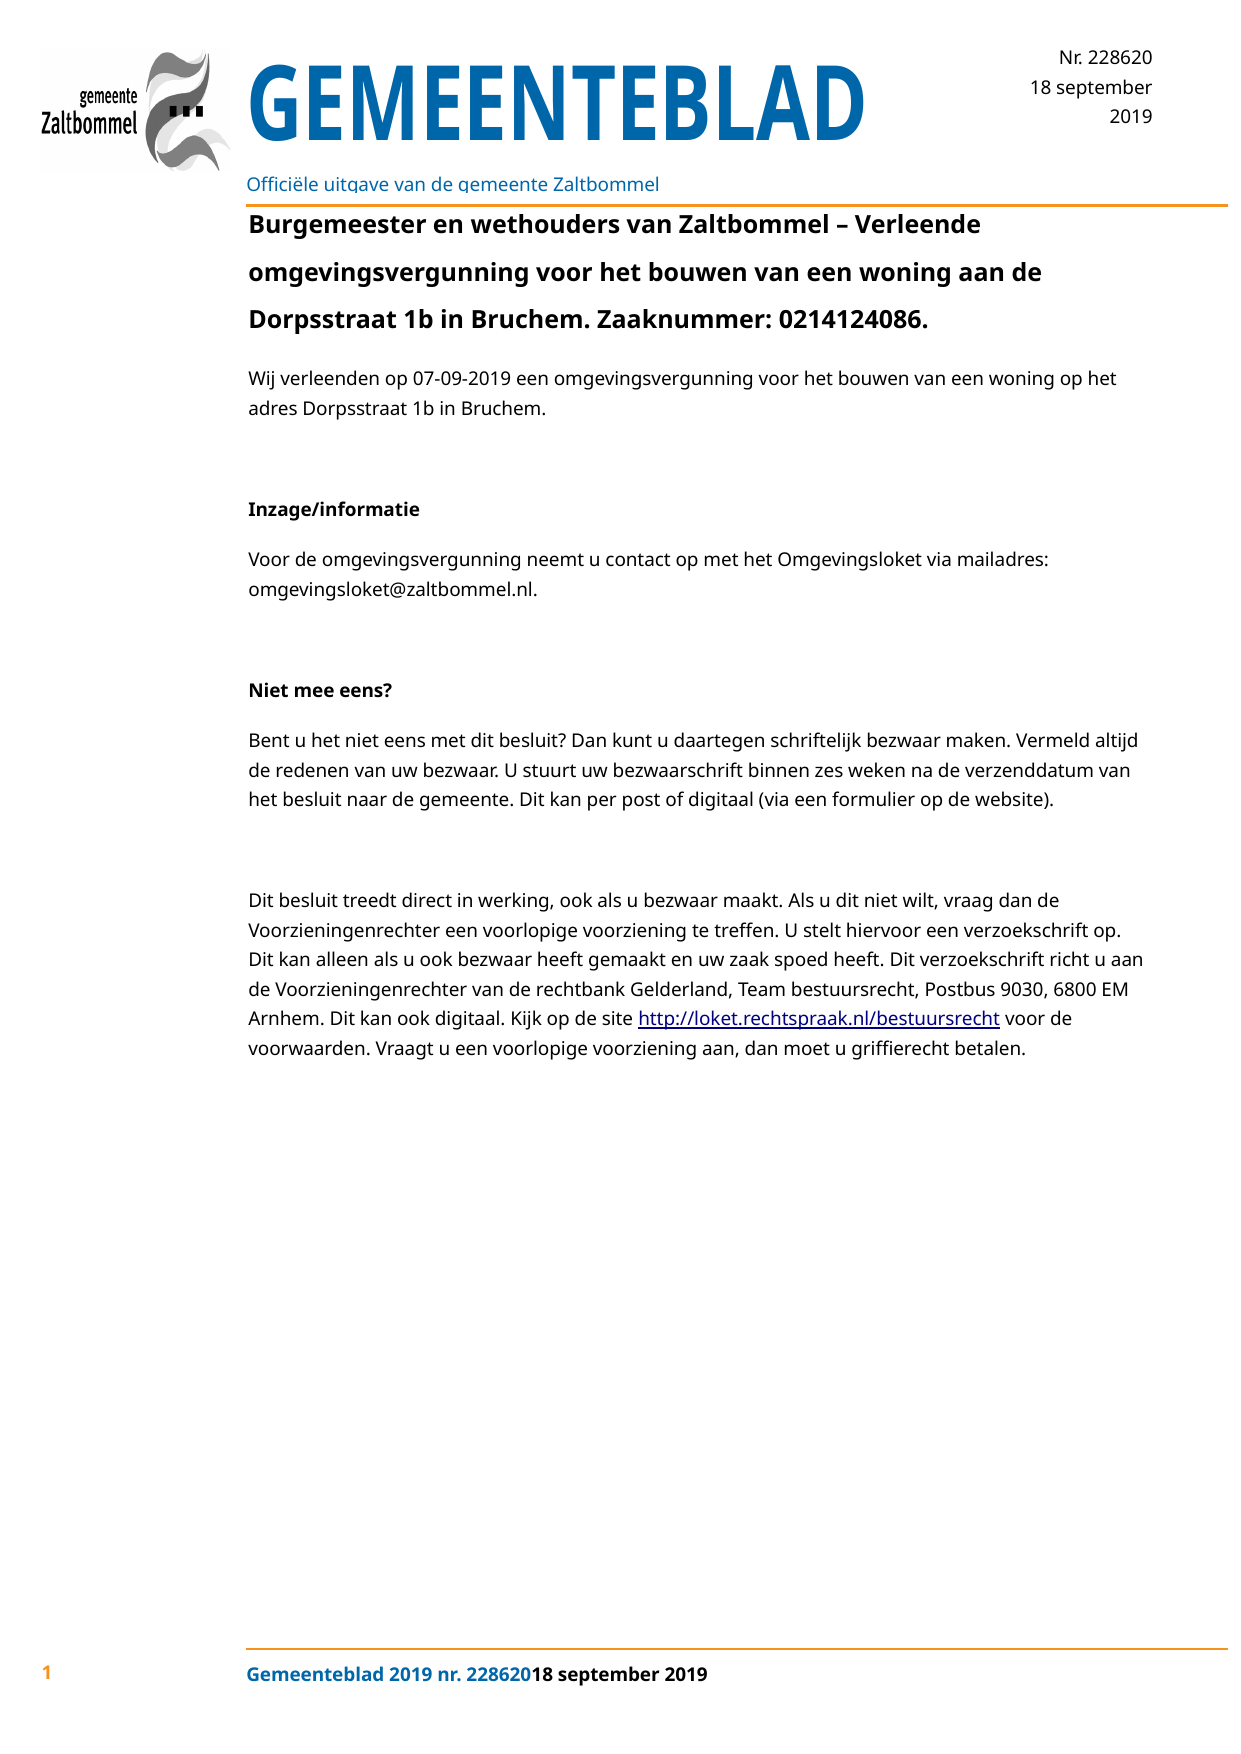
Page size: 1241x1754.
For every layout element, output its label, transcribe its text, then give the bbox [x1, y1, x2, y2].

text Niet mee eens? [248, 677, 1152, 702]
text Inzage/informatie [248, 496, 1152, 522]
picture [41, 47, 231, 172]
text Wij verleenden op 07-09-2019 een omgevingsvergunning voor het bouwen van een woning op het adres Dorpsstraat 1b in Bruchem. [248, 366, 1152, 421]
text Voor de omgevingsvergunning neemt u contact op met het Omgevingsloket via mailadres: omgevingsloket@zaltbommel.nl. [248, 546, 1152, 602]
text Burgemeester en wethouders van Zaltbommel – Verleende omgevingsvergunning voor het bouwen van een woning aan de Dorpsstraat 1b in Bruchem. Zaaknummer: 0214124086. [248, 207, 1152, 336]
text Dit besluit treedt direct in werking, ook als u bezwaar maakt. Als u dit niet wilt, vraag dan de Voorzieningenrechter een voorlopige voorziening te treffen. U stelt hiervoor een verzoekschrift op. Dit kan alleen als u ook bezwaar heeft gemaakt en uw zaak spoed heeft. Dit verzoekschrift richt u aan de Voorzieningenrechter van de rechtbank Gelderland, Team bestuursrecht, Postbus 9030, 6800 EM Arnhem. Dit kan ook digitaal. Kijk op de site http://loket.rechtspraak.nl/bestuursrecht voor de voorwaarden. Vraagt u een voorlopige voorziening aan, dan moet u griffierecht betalen. [248, 887, 1152, 1061]
text Bent u het niet eens met dit besluit? Dan kunt u daartegen schriftelijk bezwaar maken. Vermeld altijd de redenen van uw bezwaar. U stuurt uw bezwaarschrift binnen zes weken na de verzenddatum van het besluit naar de gemeente. Dit kan per post of digitaal (via een formulier op de website). [248, 727, 1152, 812]
